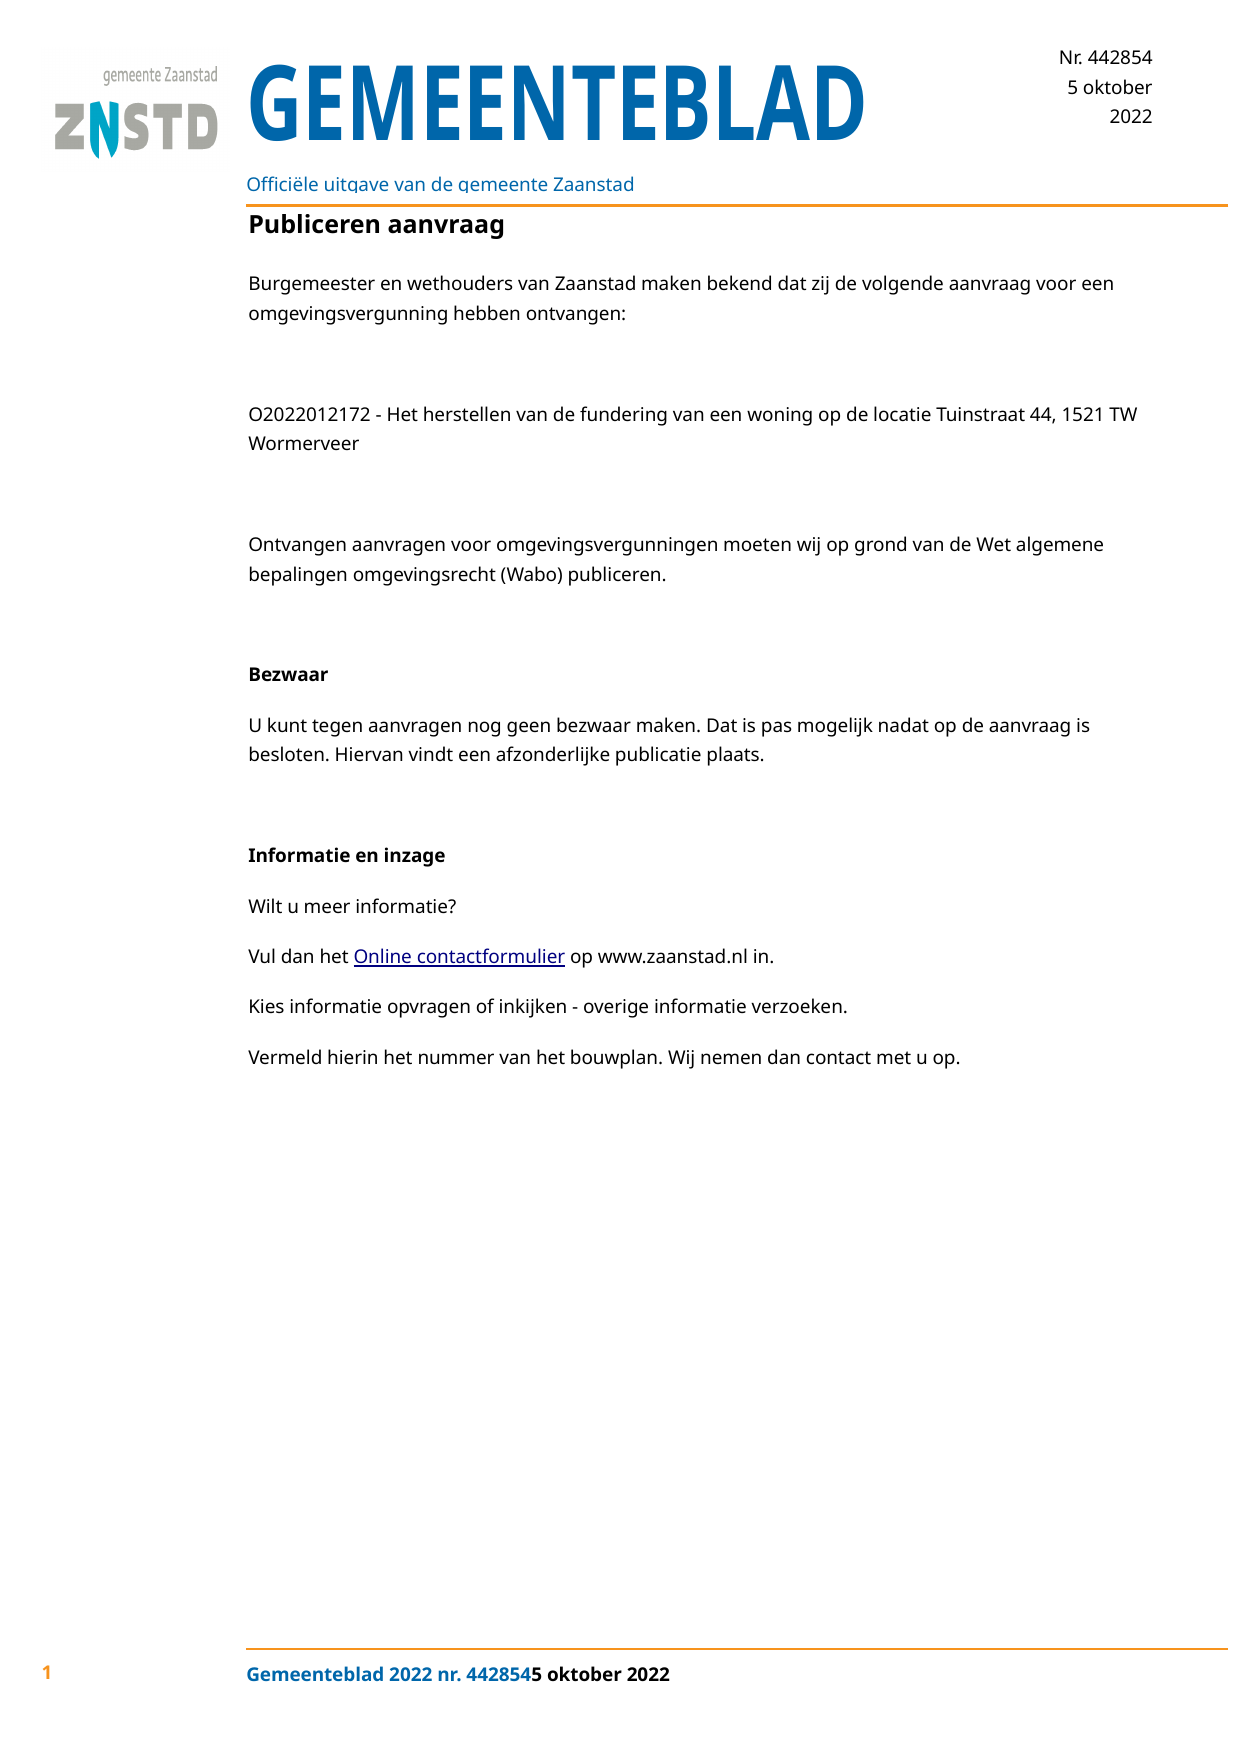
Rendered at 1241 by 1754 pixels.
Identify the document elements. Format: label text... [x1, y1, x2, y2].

text Ontvangen aanvragen voor omgevingsvergunningen moeten wij op grond van de Wet algemene bepalingen omgevingsrecht (Wabo) publiceren. [248, 531, 1152, 586]
text Informatie en inzage [248, 842, 1152, 868]
text Bezwaar [248, 662, 1152, 687]
text O2022012172 - Het herstellen van de fundering van een woning op de locatie Tuinstraat 44, 1521 TW Wormerveer [248, 401, 1152, 456]
text U kunt tegen aanvragen nog geen bezwaar maken. Dat is pas mogelijk nadat op de aanvraag is besloten. Hiervan vindt een afzonderlijke publicatie plaats. [248, 712, 1152, 767]
text Vul dan het Online contactformulier op www.zaanstad.nl in. [248, 943, 1152, 969]
text Kies informatie opvragen of inkijken - overige informatie verzoeken. [248, 994, 1152, 1019]
text Burgemeester en wethouders van Zaanstad maken bekend dat zij de volgende aanvraag voor een omgevingsvergunning hebben ontvangen: [248, 270, 1152, 326]
text Vermeld hierin het nummer van het bouwplan. Wij nemen dan contact met u op. [248, 1044, 1152, 1070]
picture [41, 47, 231, 172]
text Publiceren aanvraag [248, 207, 1152, 241]
text Wilt u meer informatie? [248, 893, 1152, 918]
